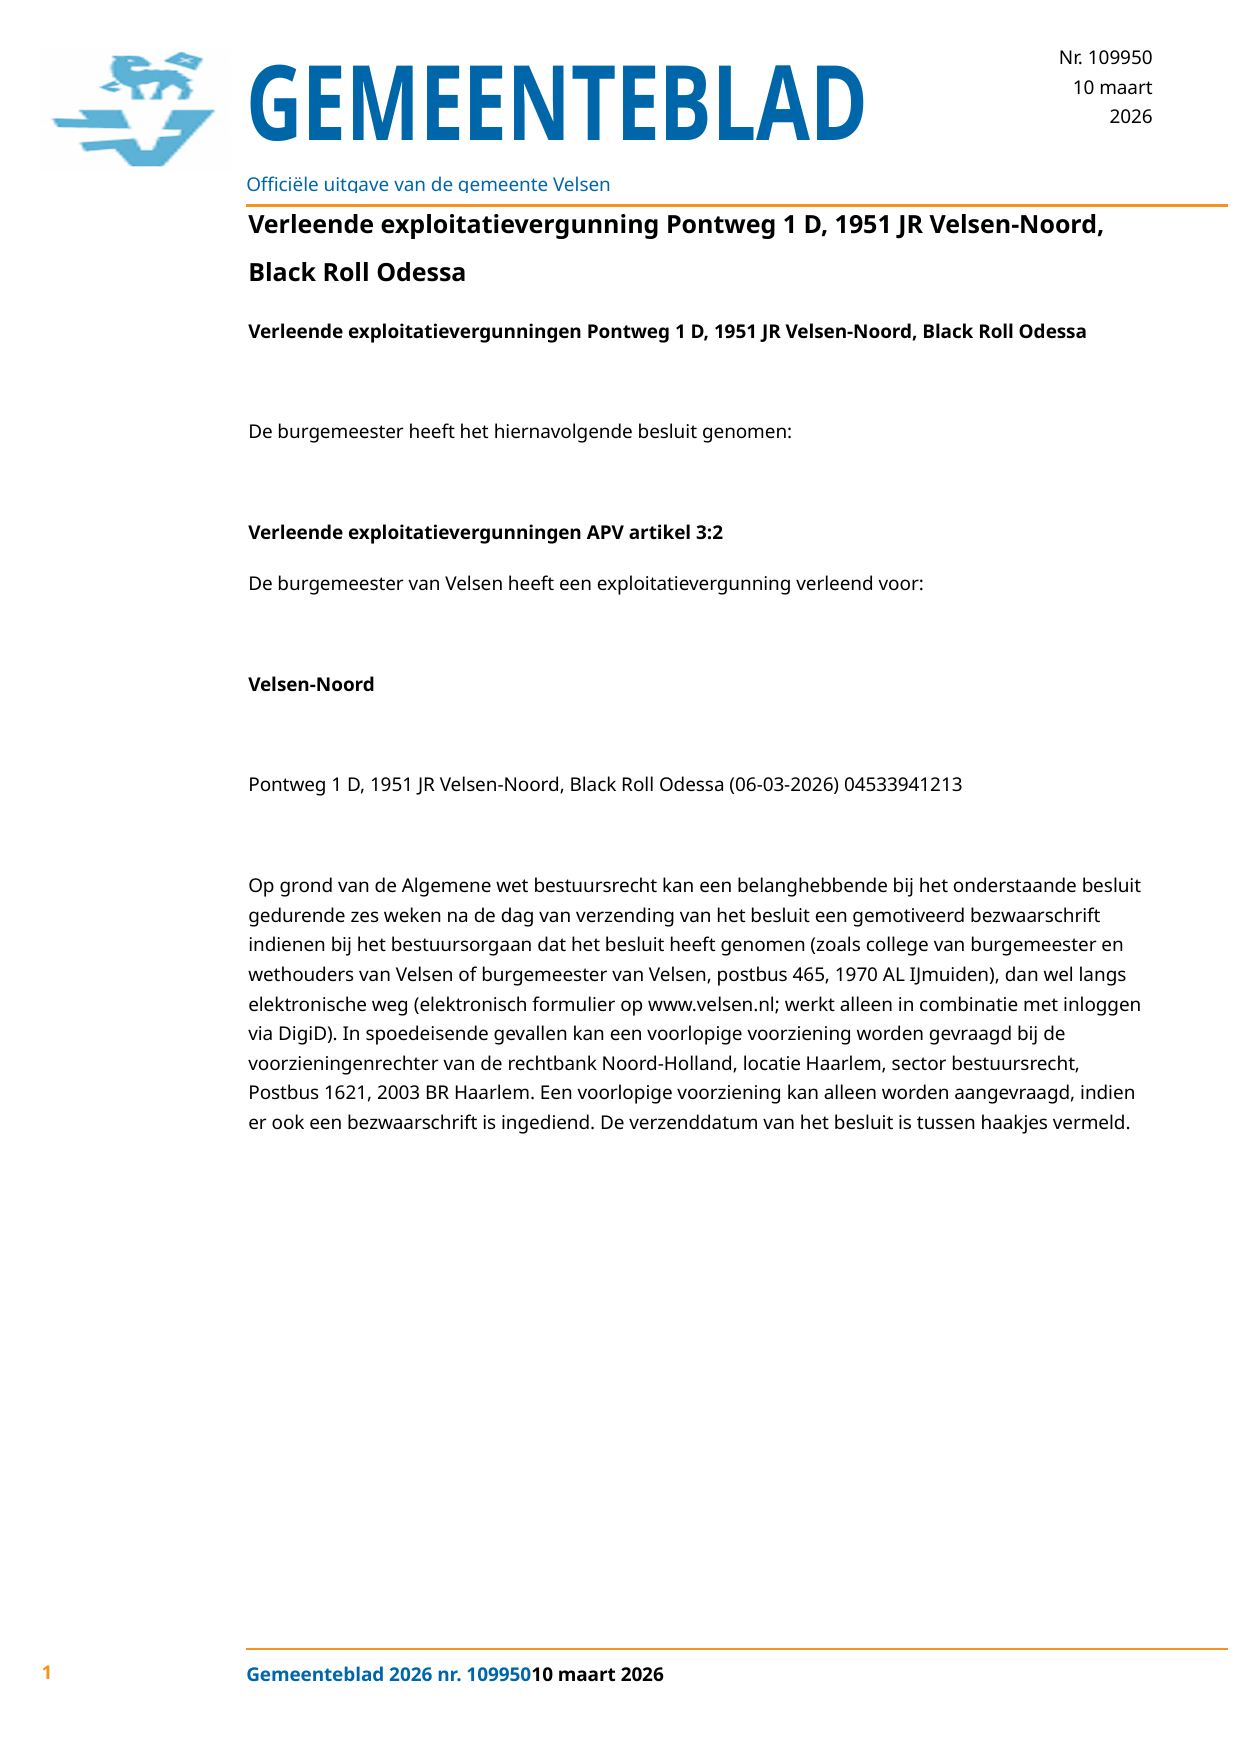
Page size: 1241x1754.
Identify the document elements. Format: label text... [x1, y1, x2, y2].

text Verleende exploitatievergunningen Pontweg 1 D, 1951 JR Velsen-Noord, Black Roll Odessa [248, 318, 1152, 344]
text Op grond van de Algemene wet bestuursrecht kan een belanghebbende bij het onderstaande besluit gedurende zes weken na de dag van verzending van het besluit een gemotiveerd bezwaarschrift indienen bij het bestuursorgaan dat het besluit heeft genomen (zoals college van burgemeester en wethouders van Velsen of burgemeester van Velsen, postbus 465, 1970 AL IJmuiden), dan wel langs elektronische weg (elektronisch formulier op www.velsen.nl; werkt alleen in combinatie met inloggen via DigiD). In spoedeisende gevallen kan een voorlopige voorziening worden gevraagd bij de voorzieningenrechter van de rechtbank Noord-Holland, locatie Haarlem, sector bestuursrecht, Postbus 1621, 2003 BR Haarlem. Een voorlopige voorziening kan alleen worden aangevraagd, indien er ook een bezwaarschrift is ingediend. De verzenddatum van het besluit is tussen haakjes vermeld. [248, 872, 1152, 1135]
picture [41, 47, 231, 172]
text Verleende exploitatievergunningen APV artikel 3:2 [248, 519, 1152, 545]
text Pontweg 1 D, 1951 JR Velsen-Noord, Black Roll Odessa (06-03-2026) 04533941213 [248, 772, 1152, 797]
text De burgemeester heeft het hiernavolgende besluit genomen: [248, 419, 1152, 444]
text Verleende exploitatievergunning Pontweg 1 D, 1951 JR Velsen-Noord, Black Roll Odessa [248, 207, 1152, 288]
text Velsen-Noord [248, 671, 1152, 697]
text De burgemeester van Velsen heeft een exploitatievergunning verleend voor: [248, 570, 1152, 596]
